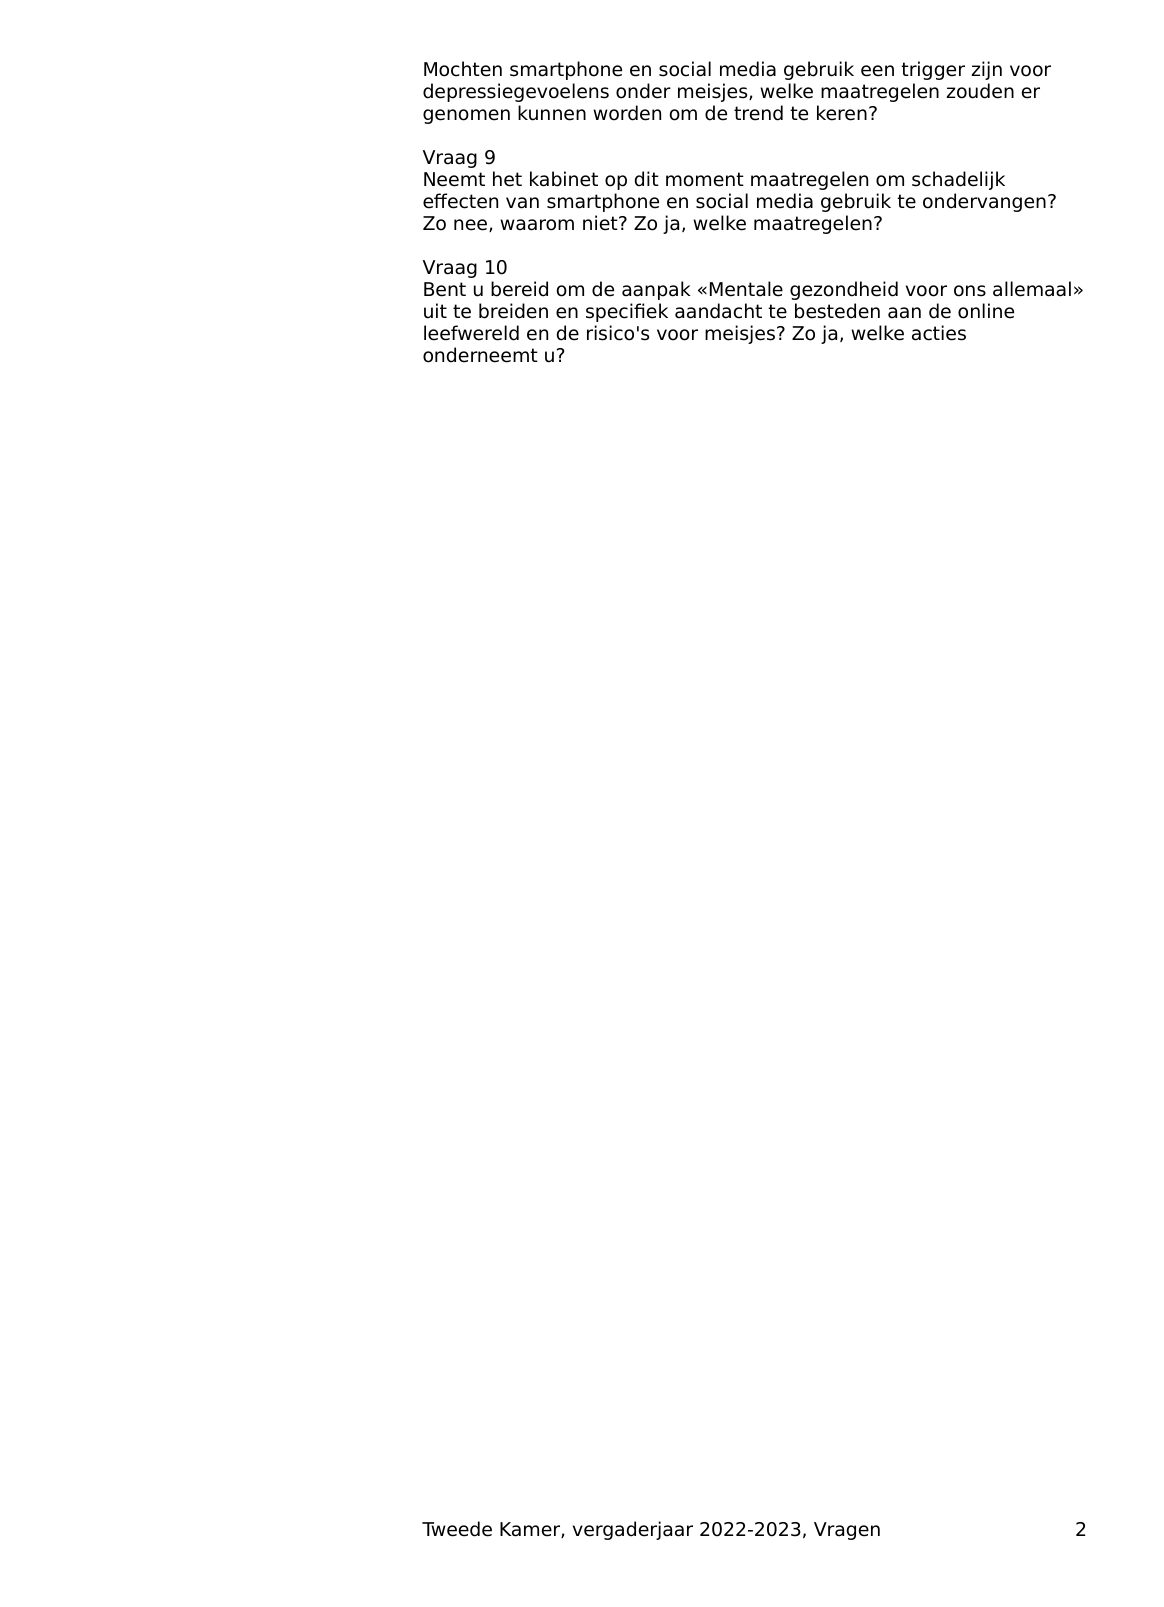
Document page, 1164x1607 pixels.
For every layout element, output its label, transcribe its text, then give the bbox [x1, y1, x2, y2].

text Bent u bereid om de aanpak «Mentale gezondheid voor ons allemaal» uit te breiden en specifiek aandacht te besteden aan de online leefwereld en de risico's voor meisjes? Zo ja, welke acties onderneemt u? [422, 279, 1087, 367]
text Vraag 9 [422, 147, 1087, 169]
text Vraag 10 [422, 257, 1087, 279]
text Neemt het kabinet op dit moment maatregelen om schadelijk effecten van smartphone en social media gebruik te ondervangen? Zo nee, waarom niet? Zo ja, welke maatregelen? [422, 169, 1087, 235]
text Mochten smartphone en social media gebruik een trigger zijn voor depressiegevoelens onder meisjes, welke maatregelen zouden er genomen kunnen worden om de trend te keren? [422, 59, 1087, 125]
